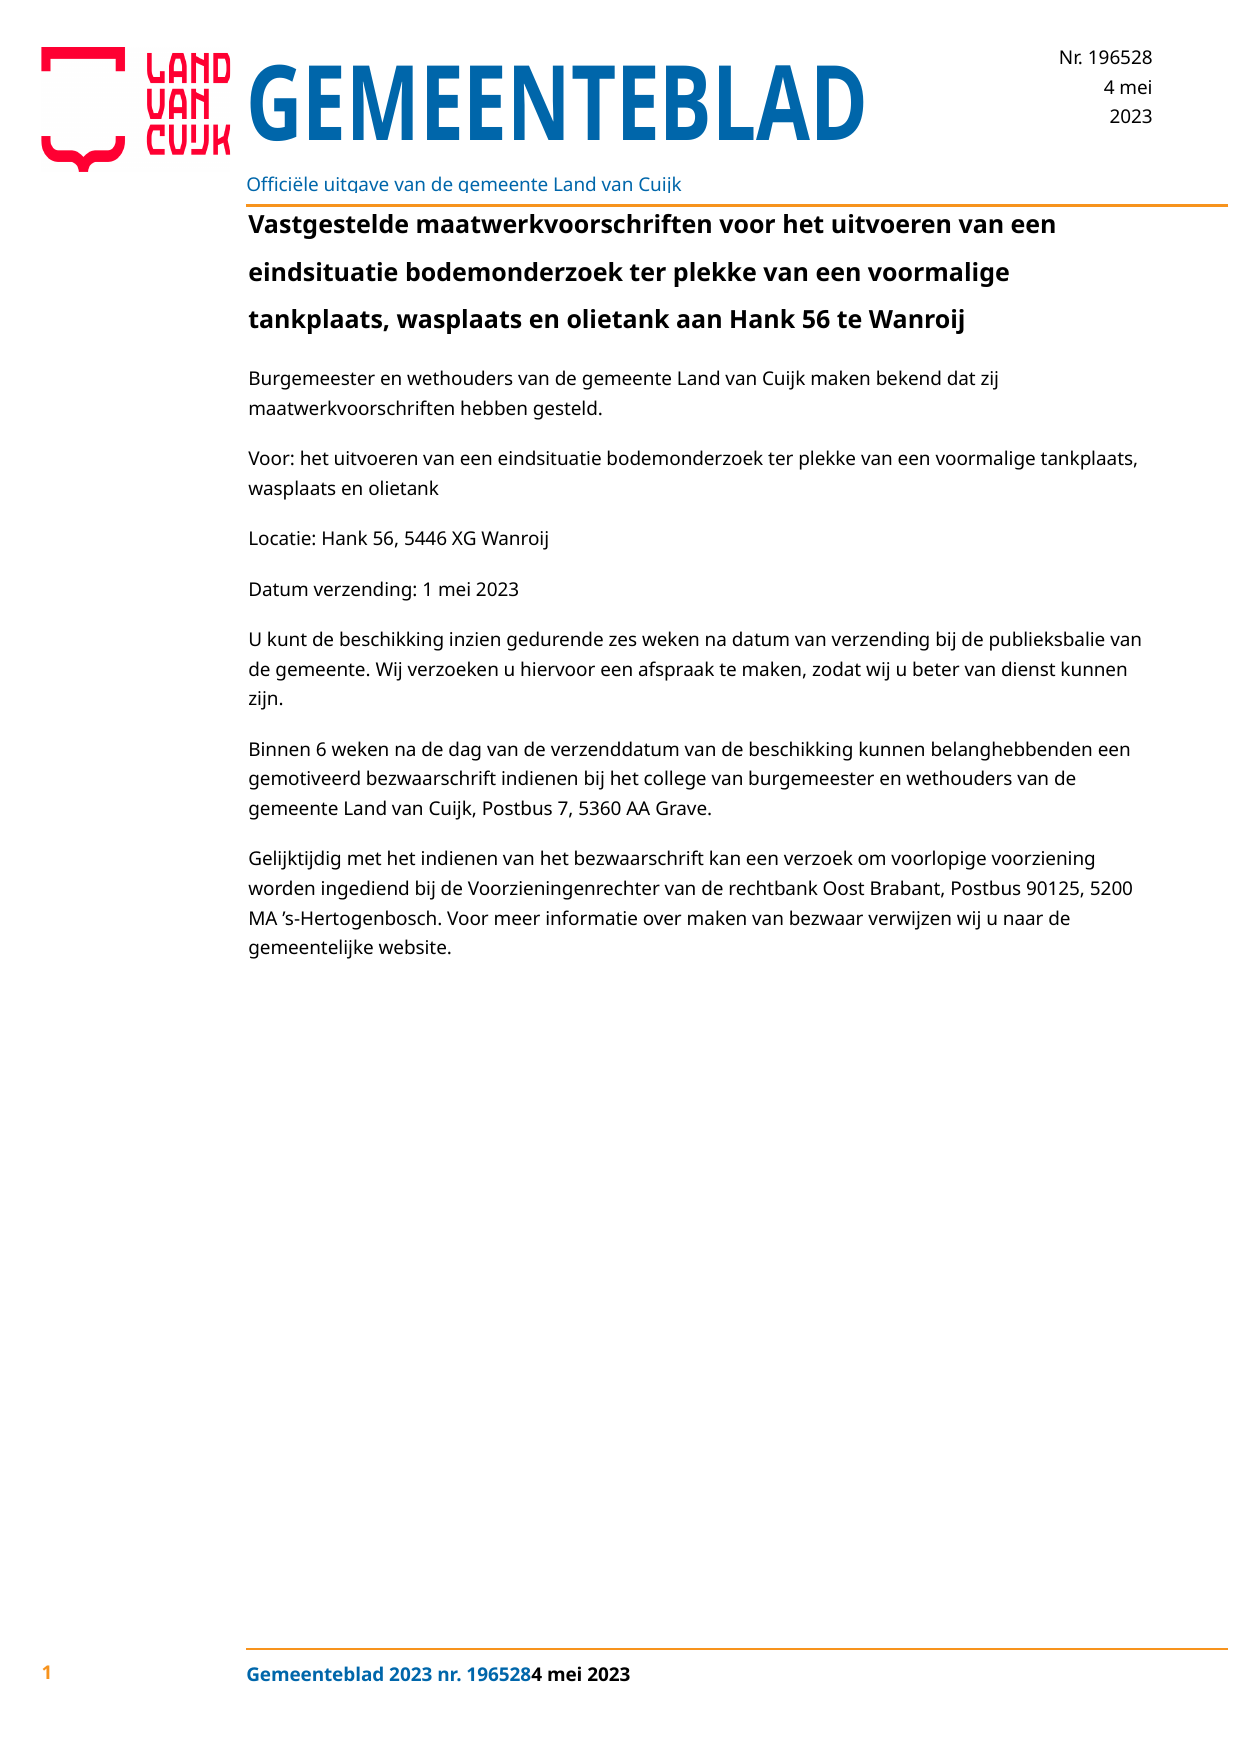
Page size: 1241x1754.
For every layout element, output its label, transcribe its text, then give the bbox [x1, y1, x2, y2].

text Binnen 6 weken na de dag van de verzenddatum van de beschikking kunnen belanghebbenden een gemotiveerd bezwaarschrift indienen bij het college van burgemeester en wethouders van de gemeente Land van Cuijk, Postbus 7, 5360 AA Grave. [248, 736, 1152, 821]
text Vastgestelde maatwerkvoorschriften voor het uitvoeren van een eindsituatie bodemonderzoek ter plekke van een voormalige tankplaats, wasplaats en olietank aan Hank 56 te Wanroij [248, 207, 1152, 336]
text Datum verzending: 1 mei 2023 [248, 576, 1152, 602]
text Gelijktijdig met het indienen van het bezwaarschrift kan een verzoek om voorlopige voorziening worden ingediend bij de Voorzieningenrechter van de rechtbank Oost Brabant, Postbus 90125, 5200 MA ’s-Hertogenbosch. Voor meer informatie over maken van bezwaar verwijzen wij u naar de gemeentelijke website. [248, 846, 1152, 960]
text Voor: het uitvoeren van een eindsituatie bodemonderzoek ter plekke van een voormalige tankplaats, wasplaats en olietank [248, 446, 1152, 501]
text Locatie: Hank 56, 5446 XG Wanroij [248, 526, 1152, 551]
text U kunt de beschikking inzien gedurende zes weken na datum van verzending bij de publieksbalie van de gemeente. Wij verzoeken u hiervoor een afspraak te maken, zodat wij u beter van dienst kunnen zijn. [248, 626, 1152, 711]
picture [41, 47, 231, 172]
text Burgemeester en wethouders van de gemeente Land van Cuijk maken bekend dat zij maatwerkvoorschriften hebben gesteld. [248, 366, 1152, 421]
